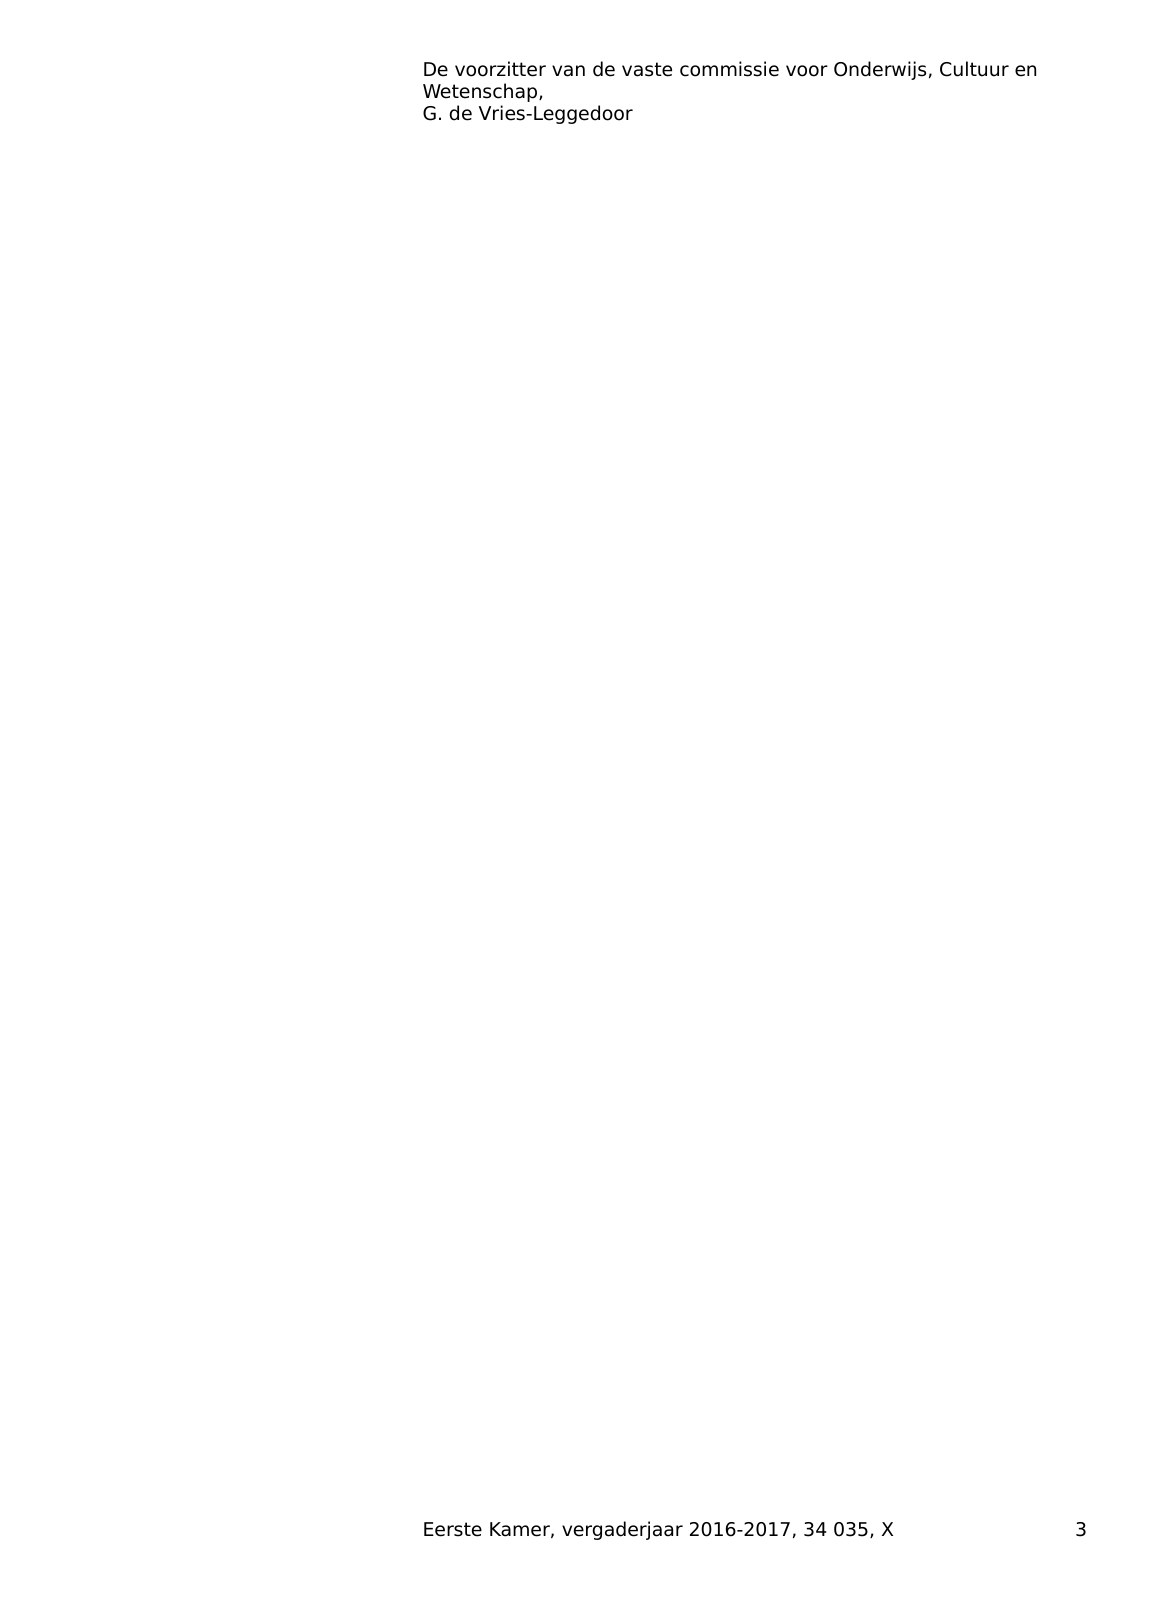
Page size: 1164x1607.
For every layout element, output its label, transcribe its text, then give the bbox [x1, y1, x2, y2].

text De voorzitter van de vaste commissie voor Onderwijs, Cultuur en Wetenschap, G. de Vries-Leggedoor [422, 59, 1087, 125]
